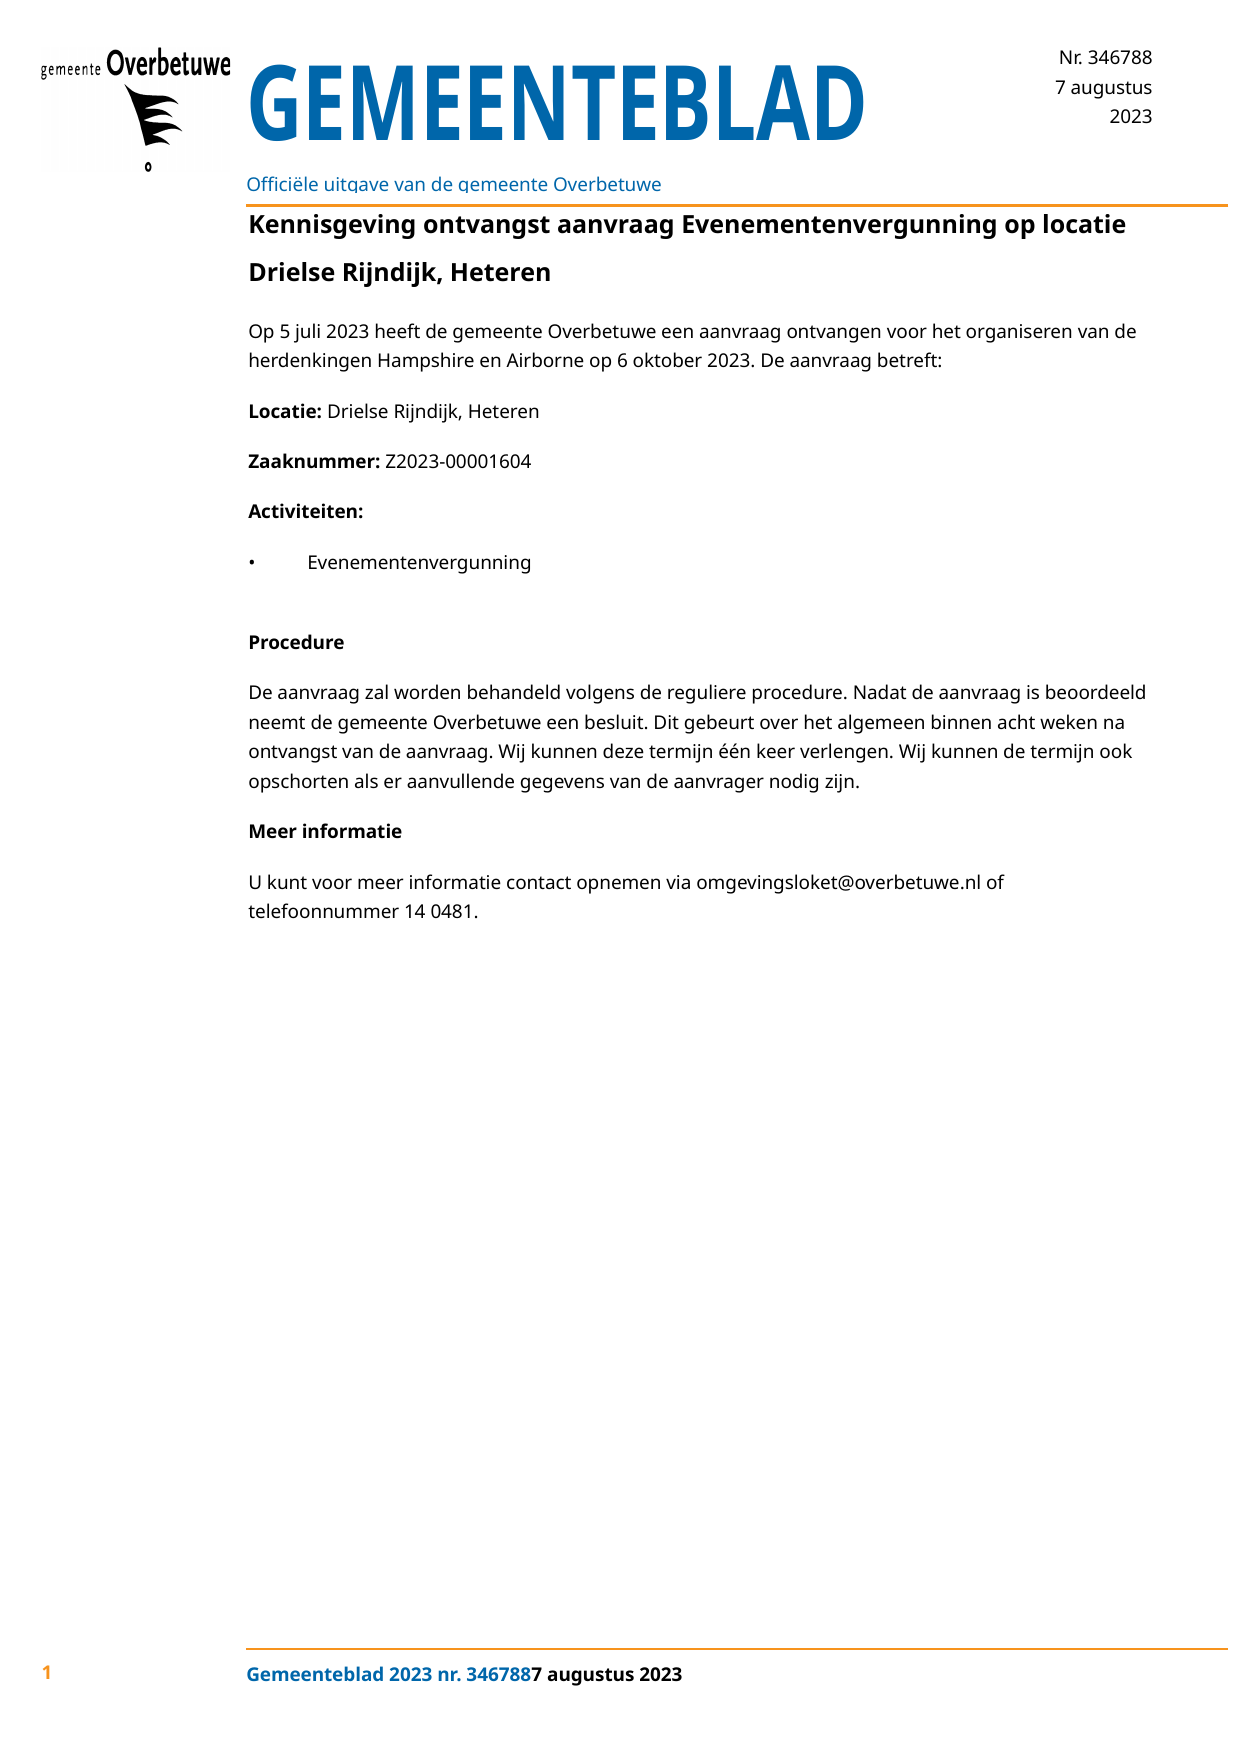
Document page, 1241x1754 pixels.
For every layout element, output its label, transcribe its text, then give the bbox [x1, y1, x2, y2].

text U kunt voor meer informatie contact opnemen via omgevingsloket@overbetuwe.nl of telefoonnummer 14 0481. [248, 869, 1152, 924]
text De aanvraag zal worden behandeld volgens de reguliere procedure. Nadat de aanvraag is beoordeeld neemt de gemeente Overbetuwe een besluit. Dit gebeurt over het algemeen binnen acht weken na ontvangst van de aanvraag. Wij kunnen deze termijn één keer verlengen. Wij kunnen de termijn ook opschorten als er aanvullende gegevens van de aanvrager nodig zijn. [248, 679, 1152, 794]
text Activiteiten: [248, 499, 1152, 524]
text Locatie: Drielse Rijndijk, Heteren [248, 398, 1152, 424]
list Evenementenvergunning [248, 549, 1152, 575]
text Zaaknummer: Z2023-00001604 [248, 448, 1152, 474]
text Meer informatie [248, 819, 1152, 844]
text Kennisgeving ontvangst aanvraag Evenementenvergunning op locatie Drielse Rijndijk, Heteren [248, 207, 1152, 288]
picture [41, 47, 231, 172]
text Procedure [248, 629, 1152, 655]
text Op 5 juli 2023 heeft de gemeente Overbetuwe een aanvraag ontvangen voor het organiseren van de herdenkingen Hampshire en Airborne op 6 oktober 2023. De aanvraag betreft: [248, 318, 1152, 373]
